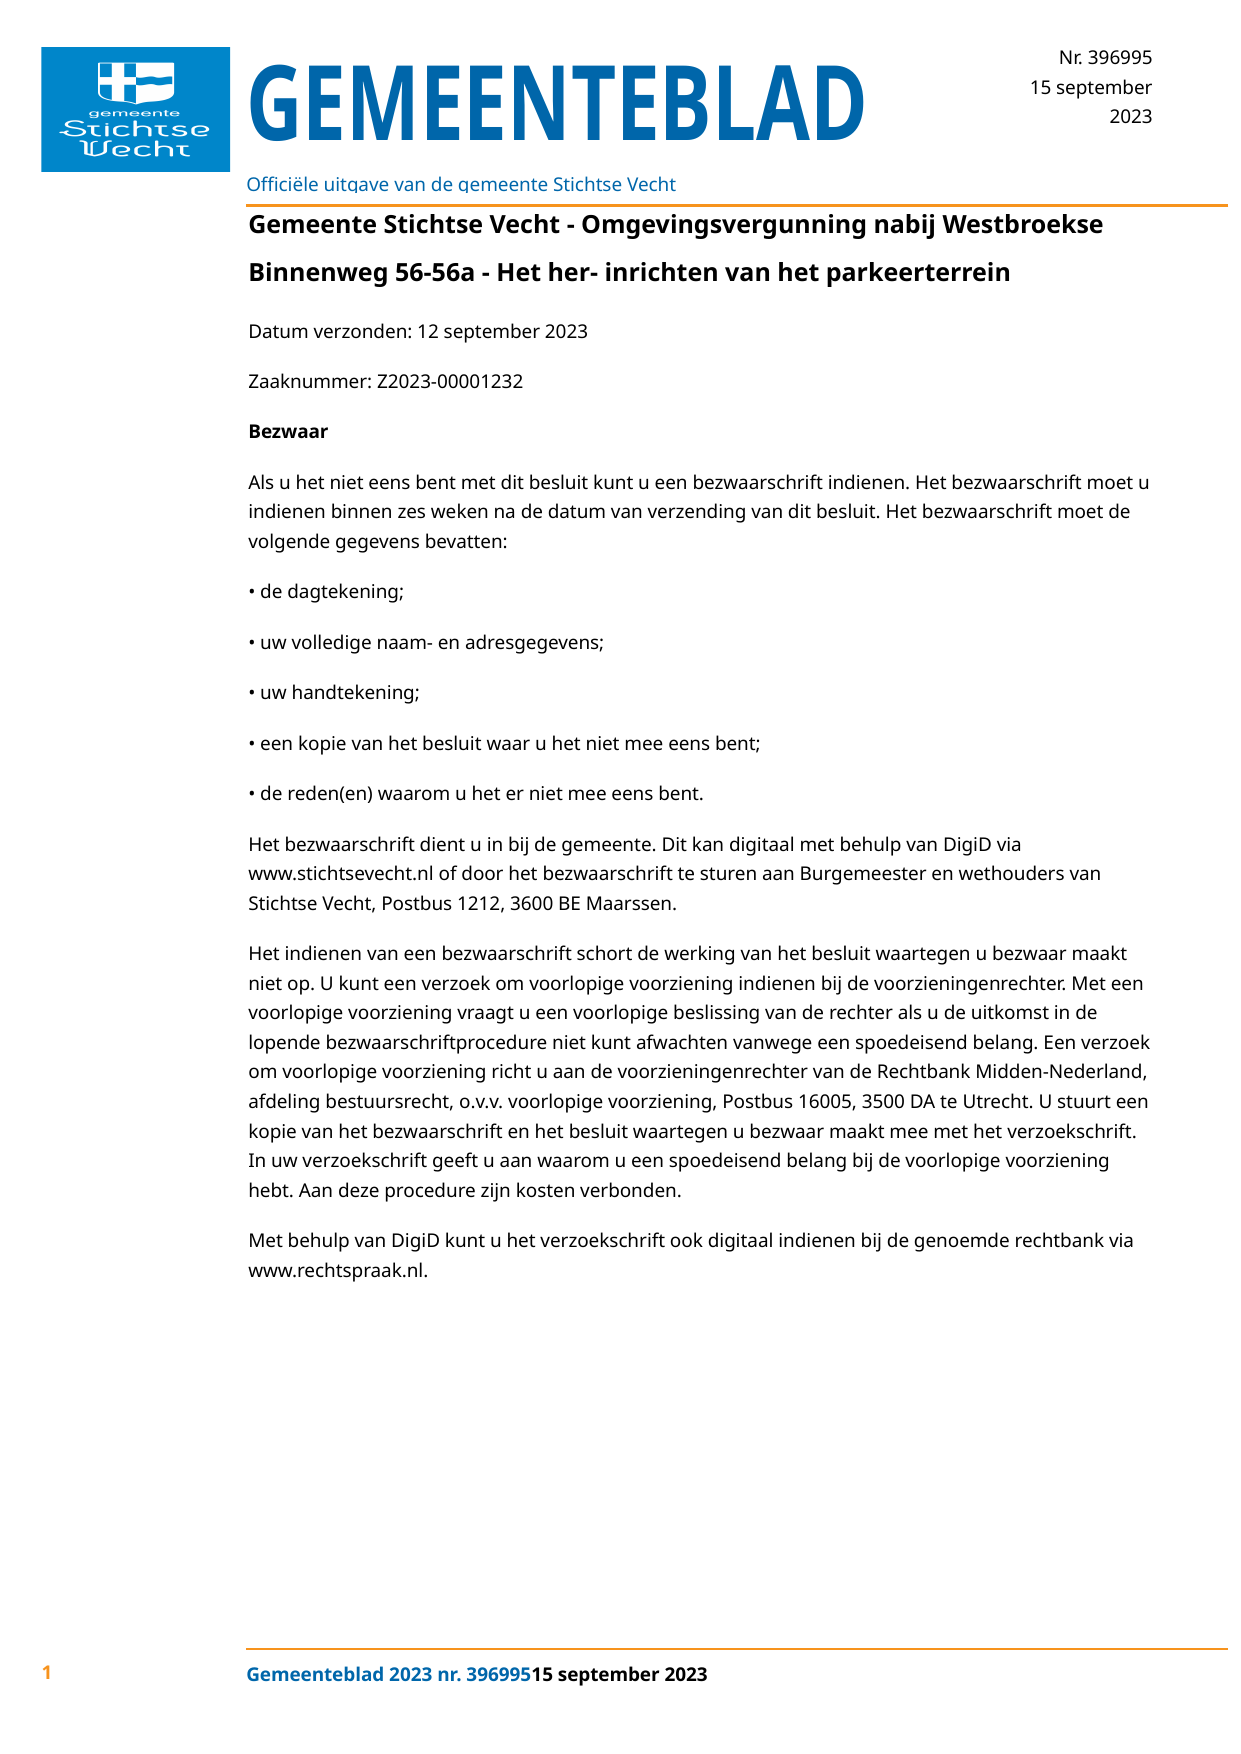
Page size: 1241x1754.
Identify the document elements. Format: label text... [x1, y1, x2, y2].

text • de dagtekening; [248, 579, 1152, 604]
text Datum verzonden: 12 september 2023 [248, 318, 1152, 344]
text Met behulp van DigiD kunt u het verzoekschrift ook digitaal indienen bij de genoemde rechtbank via www.rechtspraak.nl. [248, 1227, 1152, 1283]
text Zaaknummer: Z2023-00001232 [248, 368, 1152, 394]
text Het bezwaarschrift dient u in bij de gemeente. Dit kan digitaal met behulp van DigiD via www.stichtsevecht.nl of door het bezwaarschrift te sturen aan Burgemeester en wethouders van Stichtse Vecht, Postbus 1212, 3600 BE Maarssen. [248, 831, 1152, 916]
text Als u het niet eens bent met dit besluit kunt u een bezwaarschrift indienen. Het bezwaarschrift moet u indienen binnen zes weken na de datum van verzending van dit besluit. Het bezwaarschrift moet de volgende gegevens bevatten: [248, 469, 1152, 554]
text Bezwaar [248, 419, 1152, 444]
text • uw volledige naam- en adresgegevens; [248, 629, 1152, 655]
text Het indienen van een bezwaarschrift schort de werking van het besluit waartegen u bezwaar maakt niet op. U kunt een verzoek om voorlopige voorziening indienen bij de voorzieningenrechter. Met een voorlopige voorziening vraagt u een voorlopige beslissing van de rechter als u de uitkomst in de lopende bezwaarschriftprocedure niet kunt afwachten vanwege een spoedeisend belang. Een verzoek om voorlopige voorziening richt u aan de voorzieningenrechter van de Rechtbank Midden-Nederland, afdeling bestuursrecht, o.v.v. voorlopige voorziening, Postbus 16005, 3500 DA te Utrecht. U stuurt een kopie van het bezwaarschrift en het besluit waartegen u bezwaar maakt mee met het verzoekschrift. In uw verzoekschrift geeft u aan waarom u een spoedeisend belang bij de voorlopige voorziening hebt. Aan deze procedure zijn kosten verbonden. [248, 940, 1152, 1203]
text • een kopie van het besluit waar u het niet mee eens bent; [248, 730, 1152, 756]
text • de reden(en) waarom u het er niet mee eens bent. [248, 780, 1152, 806]
picture [137, 63, 174, 103]
text • uw handtekening; [248, 679, 1152, 705]
text Gemeente Stichtse Vecht - Omgevingsvergunning nabij Westbroekse Binnenweg 56-56a - Het her- inrichten van het parkeerterrein [248, 207, 1152, 288]
picture [99, 63, 135, 101]
